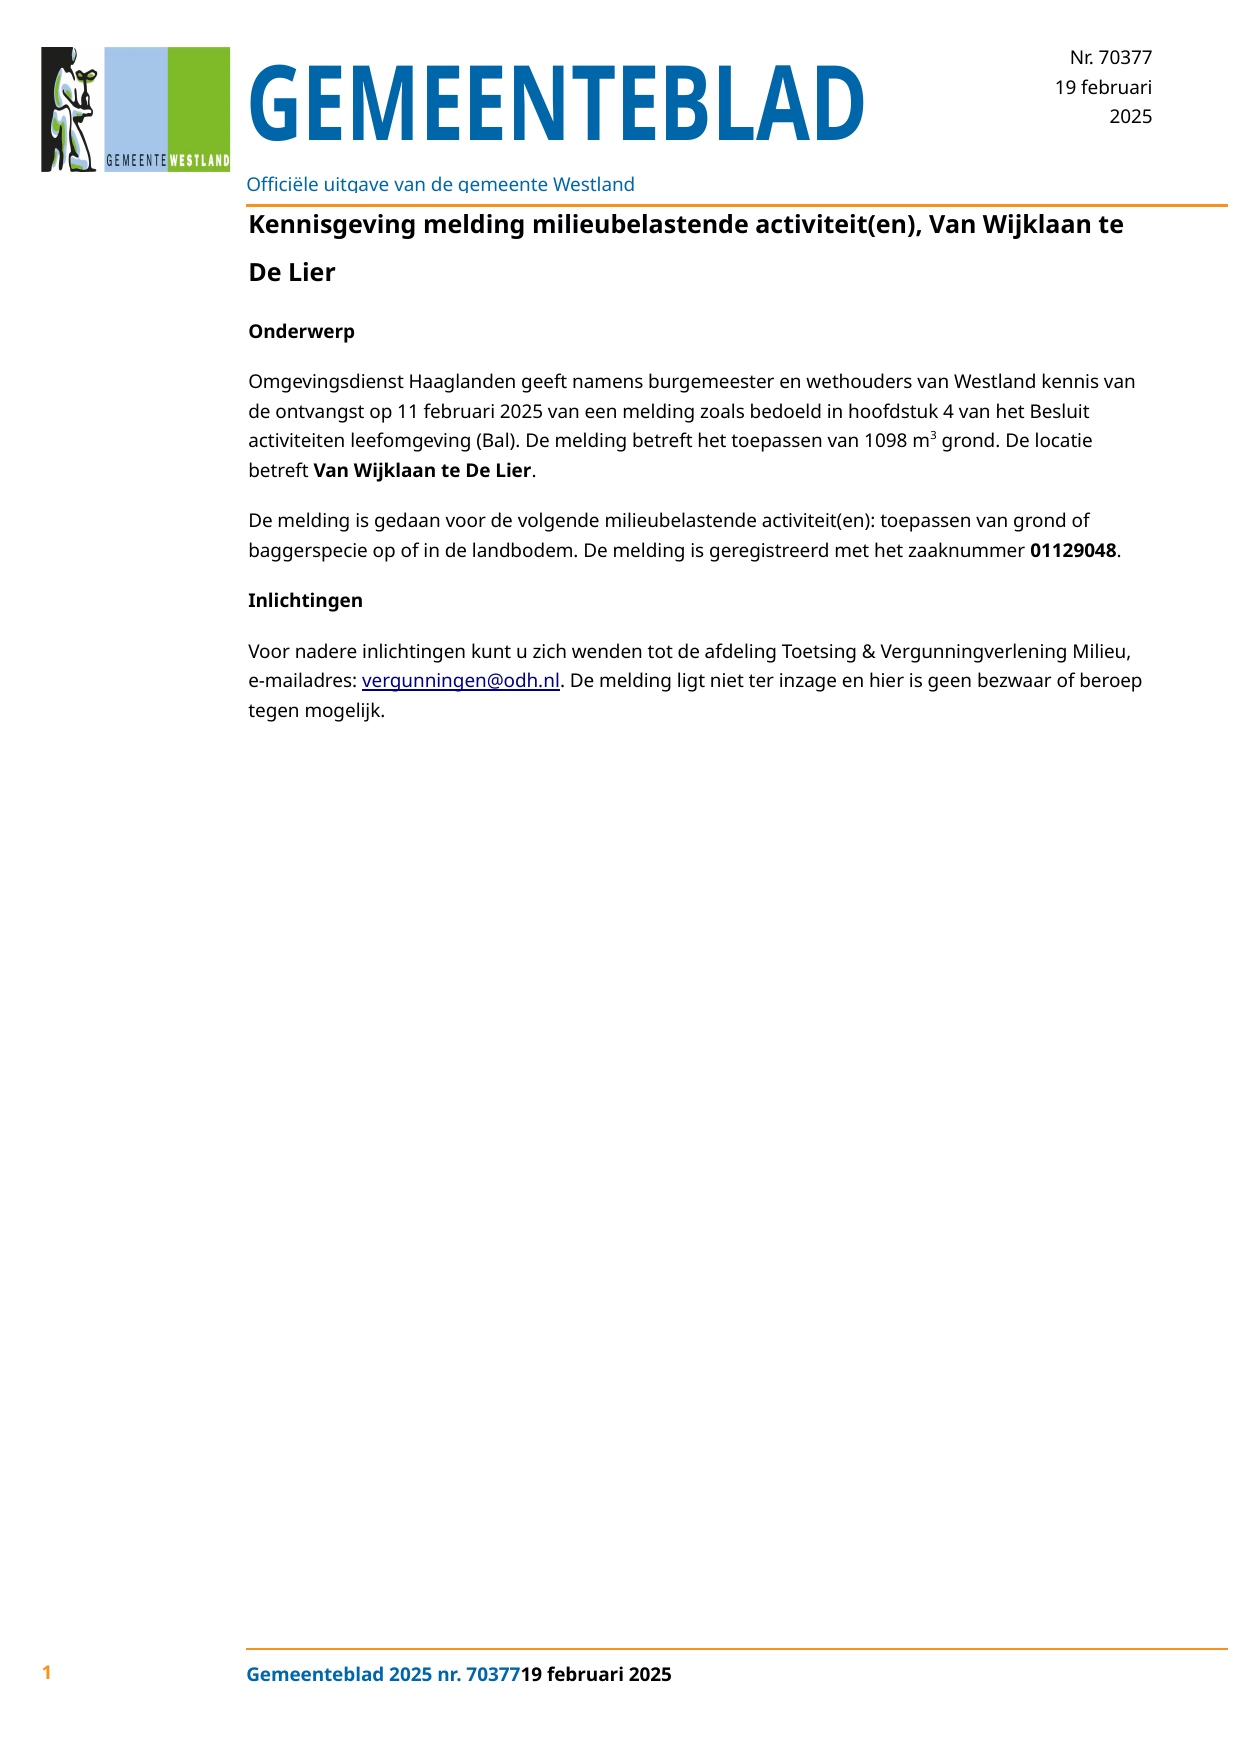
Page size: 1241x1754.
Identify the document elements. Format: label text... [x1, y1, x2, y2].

text Onderwerp [248, 318, 1152, 344]
text Omgevingsdienst Haaglanden geeft namens burgemeester en wethouders van Westland kennis van de ontvangst op 11 februari 2025 van een melding zoals bedoeld in hoofdstuk 4 van het Besluit activiteiten leefomgeving (Bal). De melding betreft het toepassen van 1098 m3 grond. De locatie betreft Van Wijklaan te De Lier. [248, 368, 1152, 483]
text De melding is gedaan voor de volgende milieubelastende activiteit(en): toepassen van grond of baggerspecie op of in de landbodem. De melding is geregistreerd met het zaaknummer 01129048. [248, 507, 1152, 563]
text Inlichtingen [248, 587, 1152, 613]
text Voor nadere inlichtingen kunt u zich wenden tot de afdeling Toetsing & Vergunningverlening Milieu, e-mailadres: vergunningen@odh.nl. De melding ligt niet ter inzage en hier is geen bezwaar of beroep tegen mogelijk. [248, 638, 1152, 723]
text Kennisgeving melding milieubelastende activiteit(en), Van Wijklaan te De Lier [248, 207, 1152, 288]
picture [41, 47, 231, 172]
